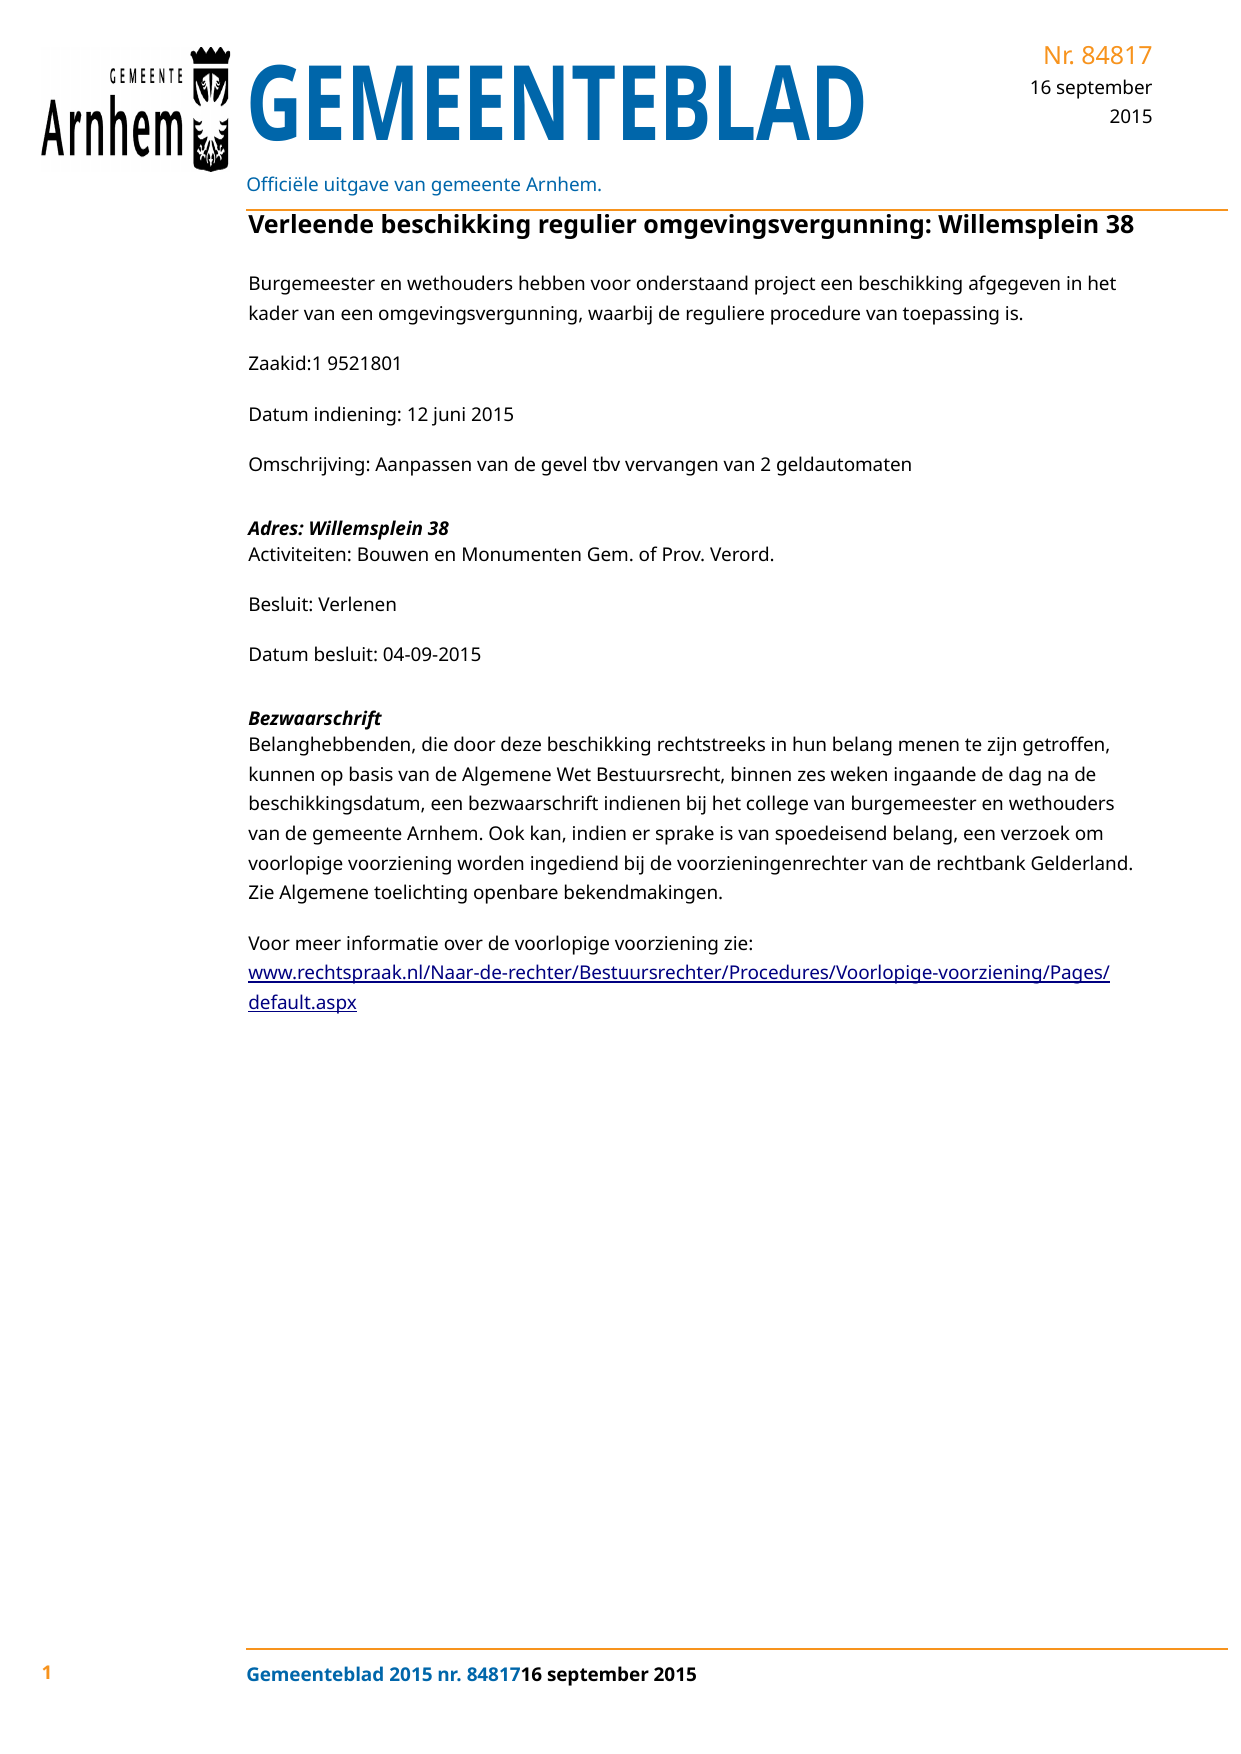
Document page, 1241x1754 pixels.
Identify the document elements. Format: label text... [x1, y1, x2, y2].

text Omschrijving: Aanpassen van de gevel tbv vervangen van 2 geldautomaten [248, 451, 1152, 477]
text Voor meer informatie over de voorlopige voorziening zie: www.rechtspraak.nl/Naar-de-rechter/Bestuursrechter/Procedures/Voorlopige-voorziening/Pages/default.aspx [248, 930, 1152, 1014]
picture [41, 47, 231, 172]
text Datum indiening: 12 juni 2015 [248, 401, 1152, 426]
text Verleende beschikking regulier omgevingsvergunning: Willemsplein 38 [248, 211, 1152, 241]
text Adres: Willemsplein 38 [248, 515, 1152, 541]
text Activiteiten: Bouwen en Monumenten Gem. of Prov. Verord. [248, 541, 1152, 567]
text Bezwaarschrift [248, 706, 1152, 731]
text Datum besluit: 04-09-2015 [248, 642, 1152, 667]
text Belanghebbenden, die door deze beschikking rechtstreeks in hun belang menen te zijn getroffen, kunnen op basis van de Algemene Wet Bestuursrecht, binnen zes weken ingaande de dag na de beschikkingsdatum, een bezwaarschrift indienen bij het college van burgemeester en wethouders van de gemeente Arnhem. Ook kan, indien er sprake is van spoedeisend belang, een verzoek om voorlopige voorziening worden ingediend bij de voorzieningenrechter van de rechtbank Gelderland. Zie Algemene toelichting openbare bekendmakingen. [248, 731, 1152, 905]
text Burgemeester en wethouders hebben voor onderstaand project een beschikking afgegeven in het kader van een omgevingsvergunning, waarbij de reguliere procedure van toepassing is. [248, 270, 1152, 326]
text Zaakid:1 9521801 [248, 350, 1152, 376]
text Besluit: Verlenen [248, 591, 1152, 617]
